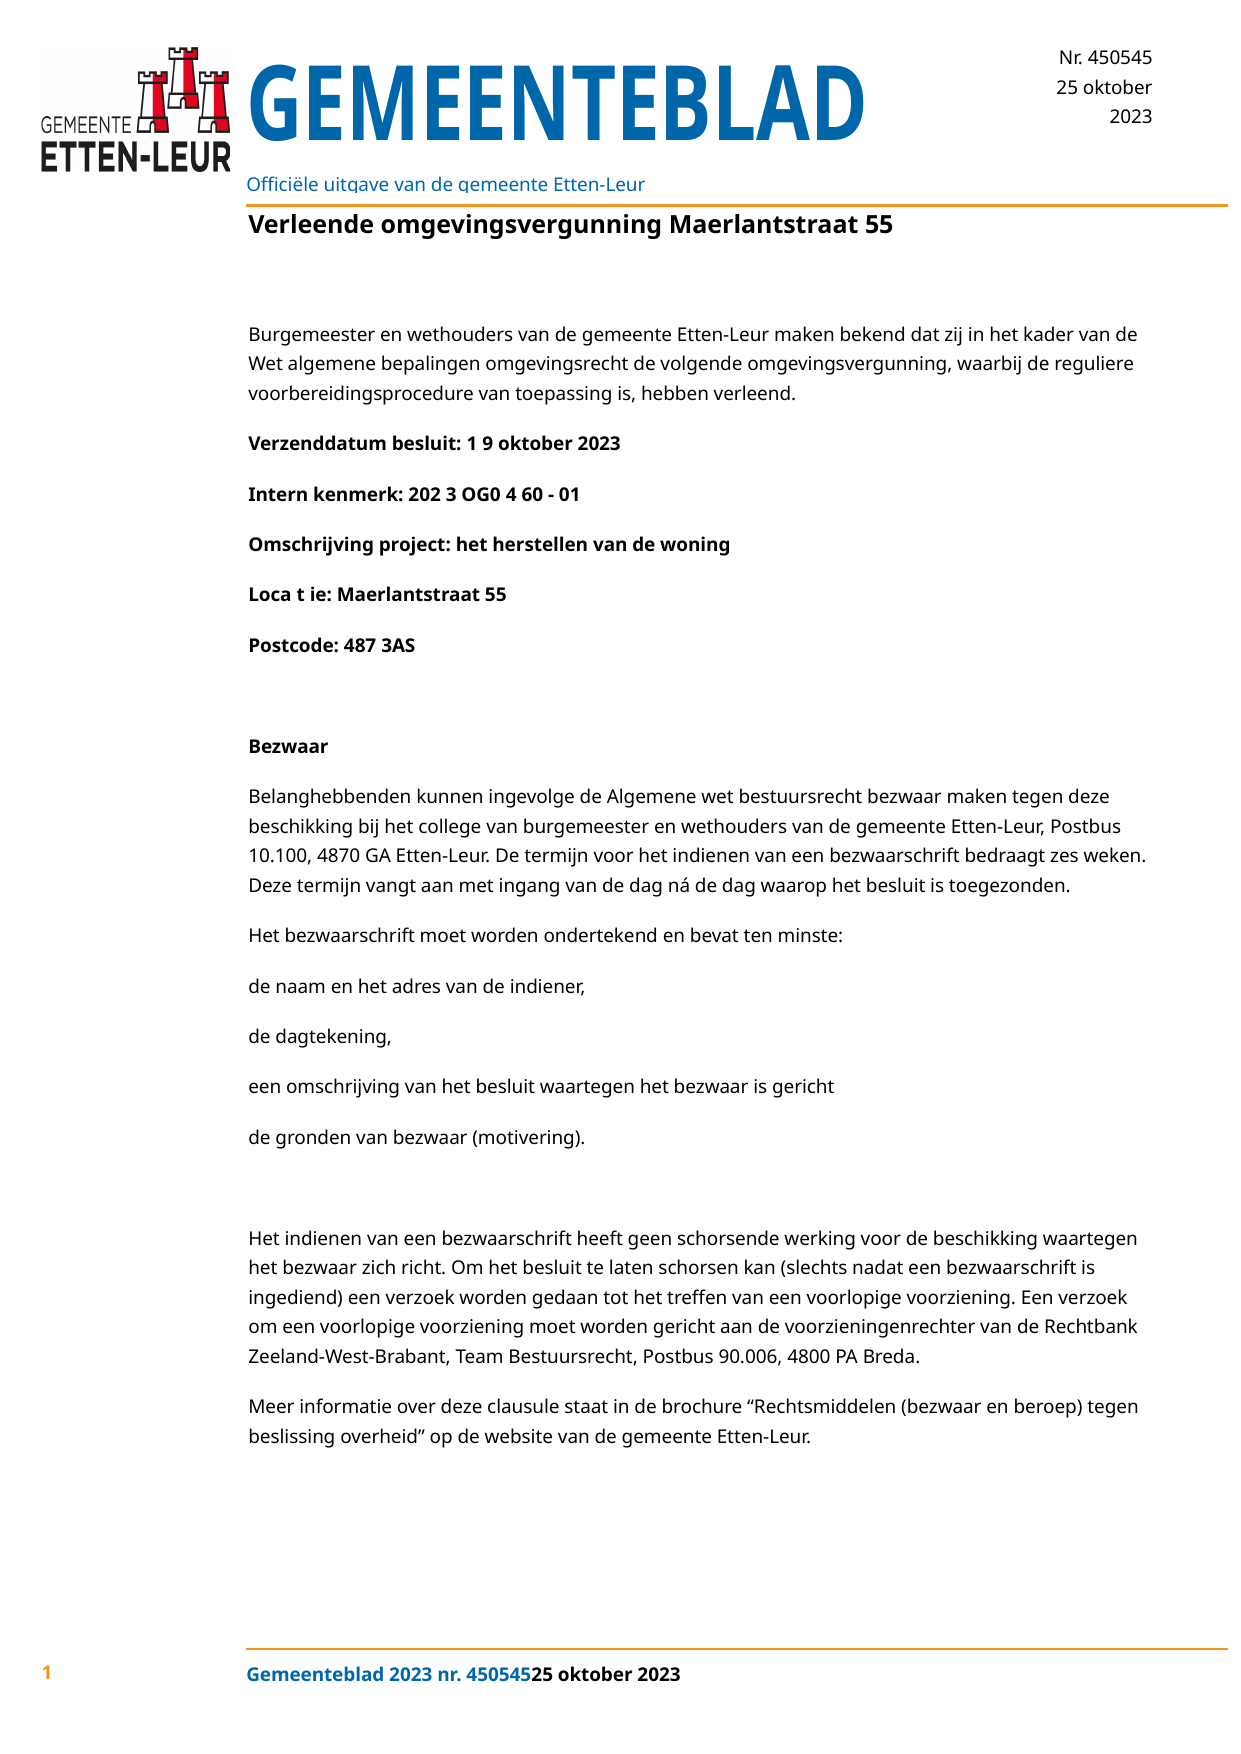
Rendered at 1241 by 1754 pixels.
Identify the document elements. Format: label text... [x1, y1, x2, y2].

text de dagtekening, [248, 1023, 1152, 1049]
text Meer informatie over deze clausule staat in de brochure “Rechtsmiddelen (bezwaar en beroep) tegen beslissing overheid” op de website van de gemeente Etten-Leur. [248, 1394, 1152, 1449]
text Verzenddatum besluit: 1 9 oktober 2023 [248, 430, 1152, 456]
text Het bezwaarschrift moet worden ondertekend en bevat ten minste: [248, 922, 1152, 948]
text de naam en het adres van de indiener, [248, 973, 1152, 998]
text de gronden van bezwaar (motivering). [248, 1124, 1152, 1150]
text Belanghebbenden kunnen ingevolge de Algemene wet bestuursrecht bezwaar maken tegen deze beschikking bij het college van burgemeester en wethouders van de gemeente Etten-Leur, Postbus 10.100, 4870 GA Etten-Leur. De termijn voor het indienen van een bezwaarschrift bedraagt zes weken. Deze termijn vangt aan met ingang van de dag ná de dag waarop het besluit is toegezonden. [248, 783, 1152, 898]
text een omschrijving van het besluit waartegen het bezwaar is gericht [248, 1074, 1152, 1099]
text Bezwaar [248, 733, 1152, 758]
text Burgemeester en wethouders van de gemeente Etten-Leur maken bekend dat zij in het kader van de Wet algemene bepalingen omgevingsrecht de volgende omgevingsvergunning, waarbij de reguliere voorbereidingsprocedure van toepassing is, hebben verleend. [248, 321, 1152, 406]
text Postcode: 487 3AS [248, 632, 1152, 658]
text Intern kenmerk: 202 3 OG0 4 60 - 01 [248, 481, 1152, 506]
text Omschrijving project: het herstellen van de woning [248, 531, 1152, 557]
text Het indienen van een bezwaarschrift heeft geen schorsende werking voor de beschikking waartegen het bezwaar zich richt. Om het besluit te laten schorsen kan (slechts nadat een bezwaarschrift is ingediend) een verzoek worden gedaan tot het treffen van een voorlopige voorziening. Een verzoek om een voorlopige voorziening moet worden gericht aan de voorzieningenrechter van de Rechtbank Zeeland-West-Brabant, Team Bestuursrecht, Postbus 90.006, 4800 PA Breda. [248, 1225, 1152, 1369]
text Loca t ie: Maerlantstraat 55 [248, 582, 1152, 607]
picture [41, 47, 231, 172]
text Verleende omgevingsvergunning Maerlantstraat 55 [248, 207, 1152, 241]
